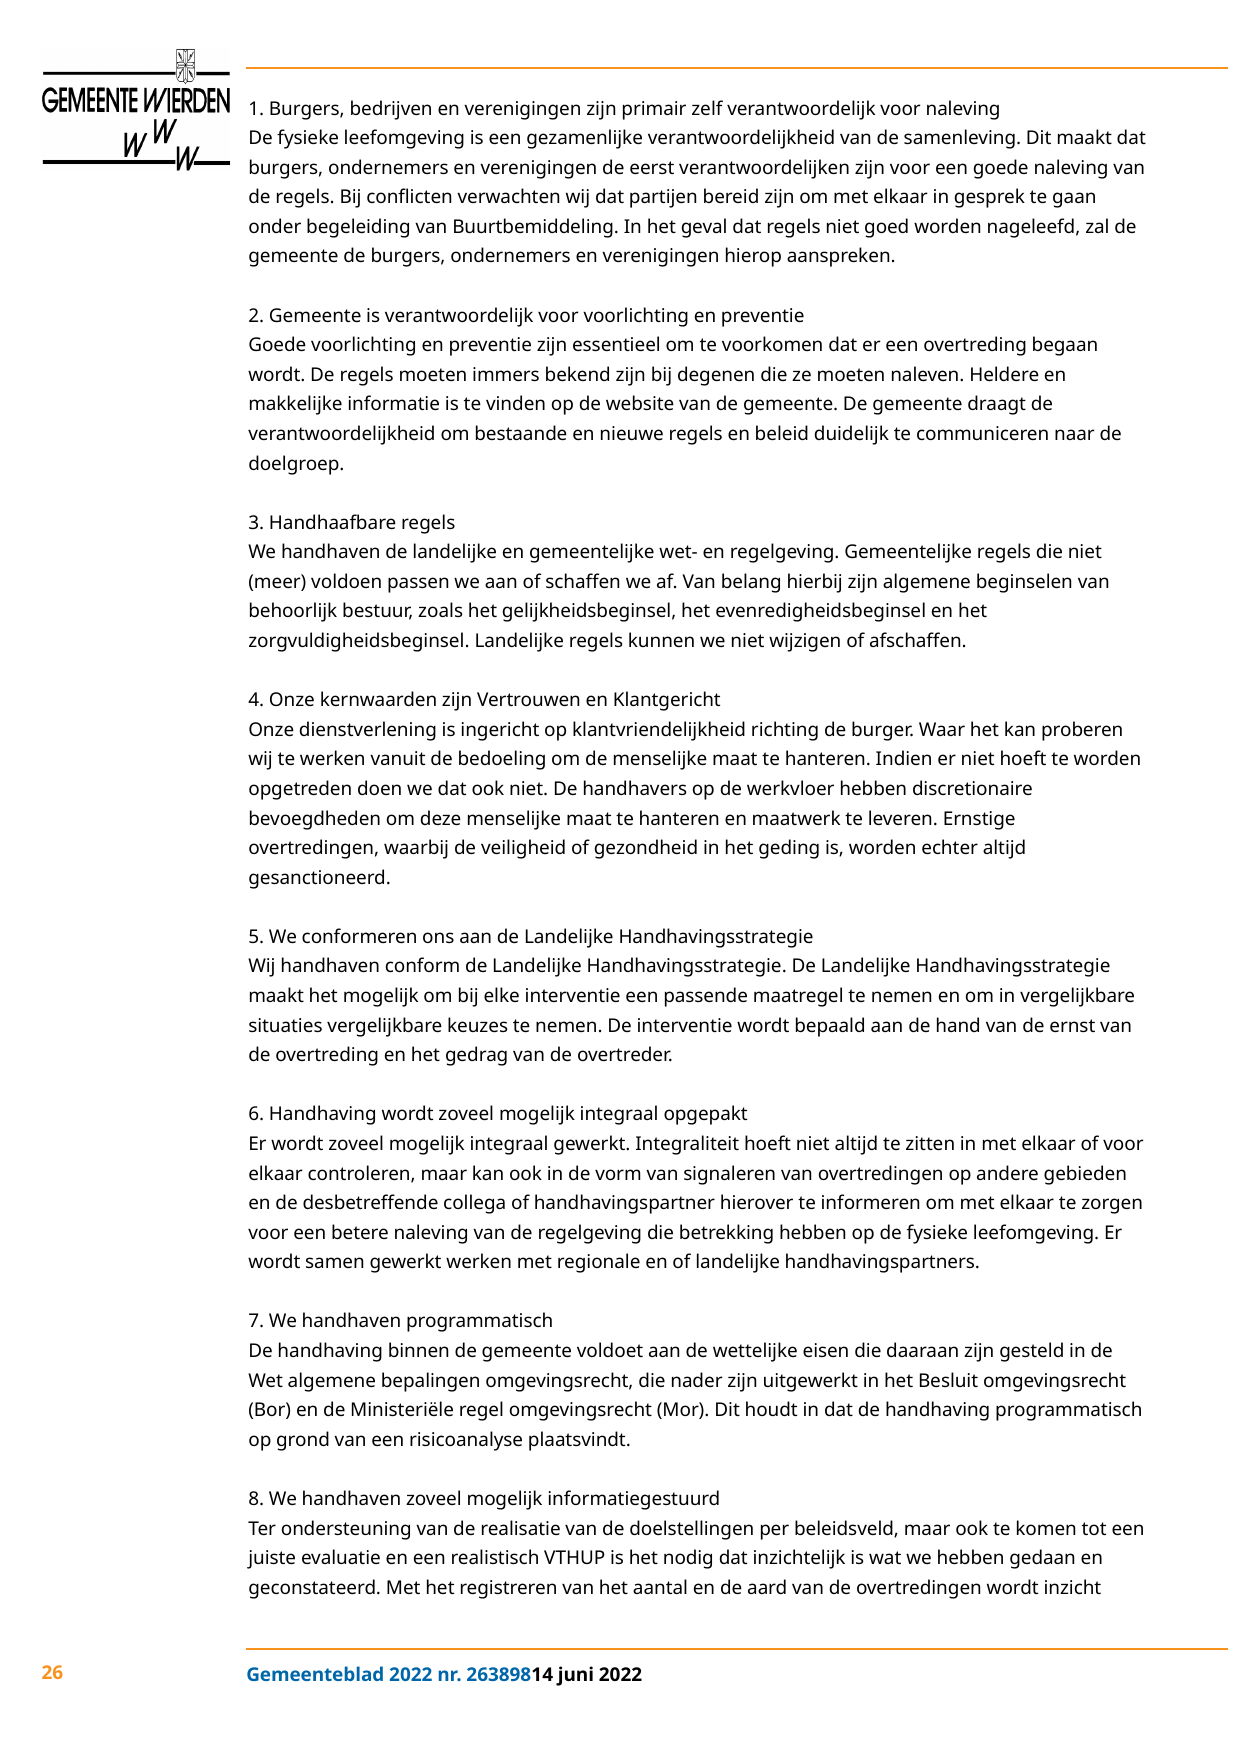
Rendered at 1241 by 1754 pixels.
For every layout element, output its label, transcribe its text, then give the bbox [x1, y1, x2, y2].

text We handhaven de landelijke en gemeentelijke wet- en regelgeving. Gemeentelijke regels die niet [248, 538, 1152, 564]
text 4. Onze kernwaarden zijn Vertrouwen en Klantgericht [248, 686, 1152, 712]
text makkelijke informatie is te vinden op de website van de gemeente. De gemeente draagt de [248, 391, 1152, 416]
text 1. Burgers, bedrijven en verenigingen zijn primair zelf verantwoordelijk voor naleving [248, 95, 1152, 121]
text 7. We handhaven programmatisch [248, 1308, 1152, 1333]
picture [41, 47, 231, 172]
text (Bor) en de Ministeriële regel omgevingsrecht (Mor). Dit houdt in dat de handhaving programmatisch [248, 1396, 1152, 1422]
text verantwoordelijkheid om bestaande en nieuwe regels en beleid duidelijk te communiceren naar de [248, 420, 1152, 446]
text maakt het mogelijk om bij elke interventie een passende maatregel te nemen en om in vergelijkbare [248, 982, 1152, 1008]
text burgers, ondernemers en verenigingen de eerst verantwoordelijken zijn voor een goede naleving van [248, 154, 1152, 180]
text bevoegdheden om deze menselijke maat te hanteren en maatwerk te leveren. Ernstige overtredingen, waarbij de veiligheid of gezondheid in het geding is, worden echter altijd gesanctioneerd. [248, 805, 1152, 890]
text 8. We handhaven zoveel mogelijk informatiegestuurd [248, 1485, 1152, 1511]
text 5. We conformeren ons aan de Landelijke Handhavingsstrategie [248, 923, 1152, 949]
text gemeente de burgers, ondernemers en verenigingen hierop aanspreken. [248, 243, 1152, 268]
text 2. Gemeente is verantwoordelijk voor voorlichting en preventie [248, 302, 1152, 328]
text wordt. De regels moeten immers bekend zijn bij degenen die ze moeten naleven. Heldere en [248, 361, 1152, 387]
text Goede voorlichting en preventie zijn essentieel om te voorkomen dat er een overtreding begaan [248, 331, 1152, 357]
text 6. Handhaving wordt zoveel mogelijk integraal opgepakt [248, 1101, 1152, 1126]
text juiste evaluatie en een realistisch VTHUP is het nodig dat inzichtelijk is wat we hebben gedaan en [248, 1544, 1152, 1570]
text 3. Handhaafbare regels [248, 509, 1152, 535]
text op grond van een risicoanalyse plaatsvindt. [248, 1426, 1152, 1452]
text Onze dienstverlening is ingericht op klantvriendelijkheid richting de burger. Waar het kan proberen wij te werken vanuit de bedoeling om de menselijke maat te hanteren. Indien er niet hoeft te worden opgetreden doen we dat ook niet. De handhavers op de werkvloer hebben discretionaire [248, 716, 1152, 801]
text behoorlijk bestuur, zoals het gelijkheidsbeginsel, het evenredigheidsbeginsel en het [248, 598, 1152, 623]
text zorgvuldigheidsbeginsel. Landelijke regels kunnen we niet wijzigen of afschaffen. [248, 627, 1152, 653]
text De handhaving binnen de gemeente voldoet aan de wettelijke eisen die daaraan zijn gesteld in de [248, 1337, 1152, 1363]
text doelgroep. [248, 450, 1152, 476]
text Wet algemene bepalingen omgevingsrecht, die nader zijn uitgewerkt in het Besluit omgevingsrecht [248, 1367, 1152, 1393]
text Wij handhaven conform de Landelijke Handhavingsstrategie. De Landelijke Handhavingsstrategie [248, 953, 1152, 978]
text geconstateerd. Met het registreren van het aantal en de aard van de overtredingen wordt inzicht [248, 1574, 1152, 1600]
text Ter ondersteuning van de realisatie van de doelstellingen per beleidsveld, maar ook te komen tot een [248, 1515, 1152, 1541]
text de overtreding en het gedrag van de overtreder. [248, 1041, 1152, 1067]
text situaties vergelijkbare keuzes te nemen. De interventie wordt bepaald aan de hand van de ernst van [248, 1012, 1152, 1038]
text (meer) voldoen passen we aan of schaffen we af. Van belang hierbij zijn algemene beginselen van [248, 568, 1152, 594]
text Er wordt zoveel mogelijk integraal gewerkt. Integraliteit hoeft niet altijd te zitten in met elkaar of voor elkaar controleren, maar kan ook in de vorm van signaleren van overtredingen op andere gebieden en de desbetreffende collega of handhavingspartner hierover te informeren om met elkaar te zorgen voor een betere naleving van de regelgeving die betrekking hebben op de fysieke leefomgeving. Er wordt samen gewerkt werken met regionale en of landelijke handhavingspartners. [248, 1130, 1152, 1274]
text de regels. Bij conflicten verwachten wij dat partijen bereid zijn om met elkaar in gesprek te gaan onder begeleiding van Buurtbemiddeling. In het geval dat regels niet goed worden nageleefd, zal de [248, 183, 1152, 239]
text De fysieke leefomgeving is een gezamenlijke verantwoordelijkheid van de samenleving. Dit maakt dat [248, 124, 1152, 150]
